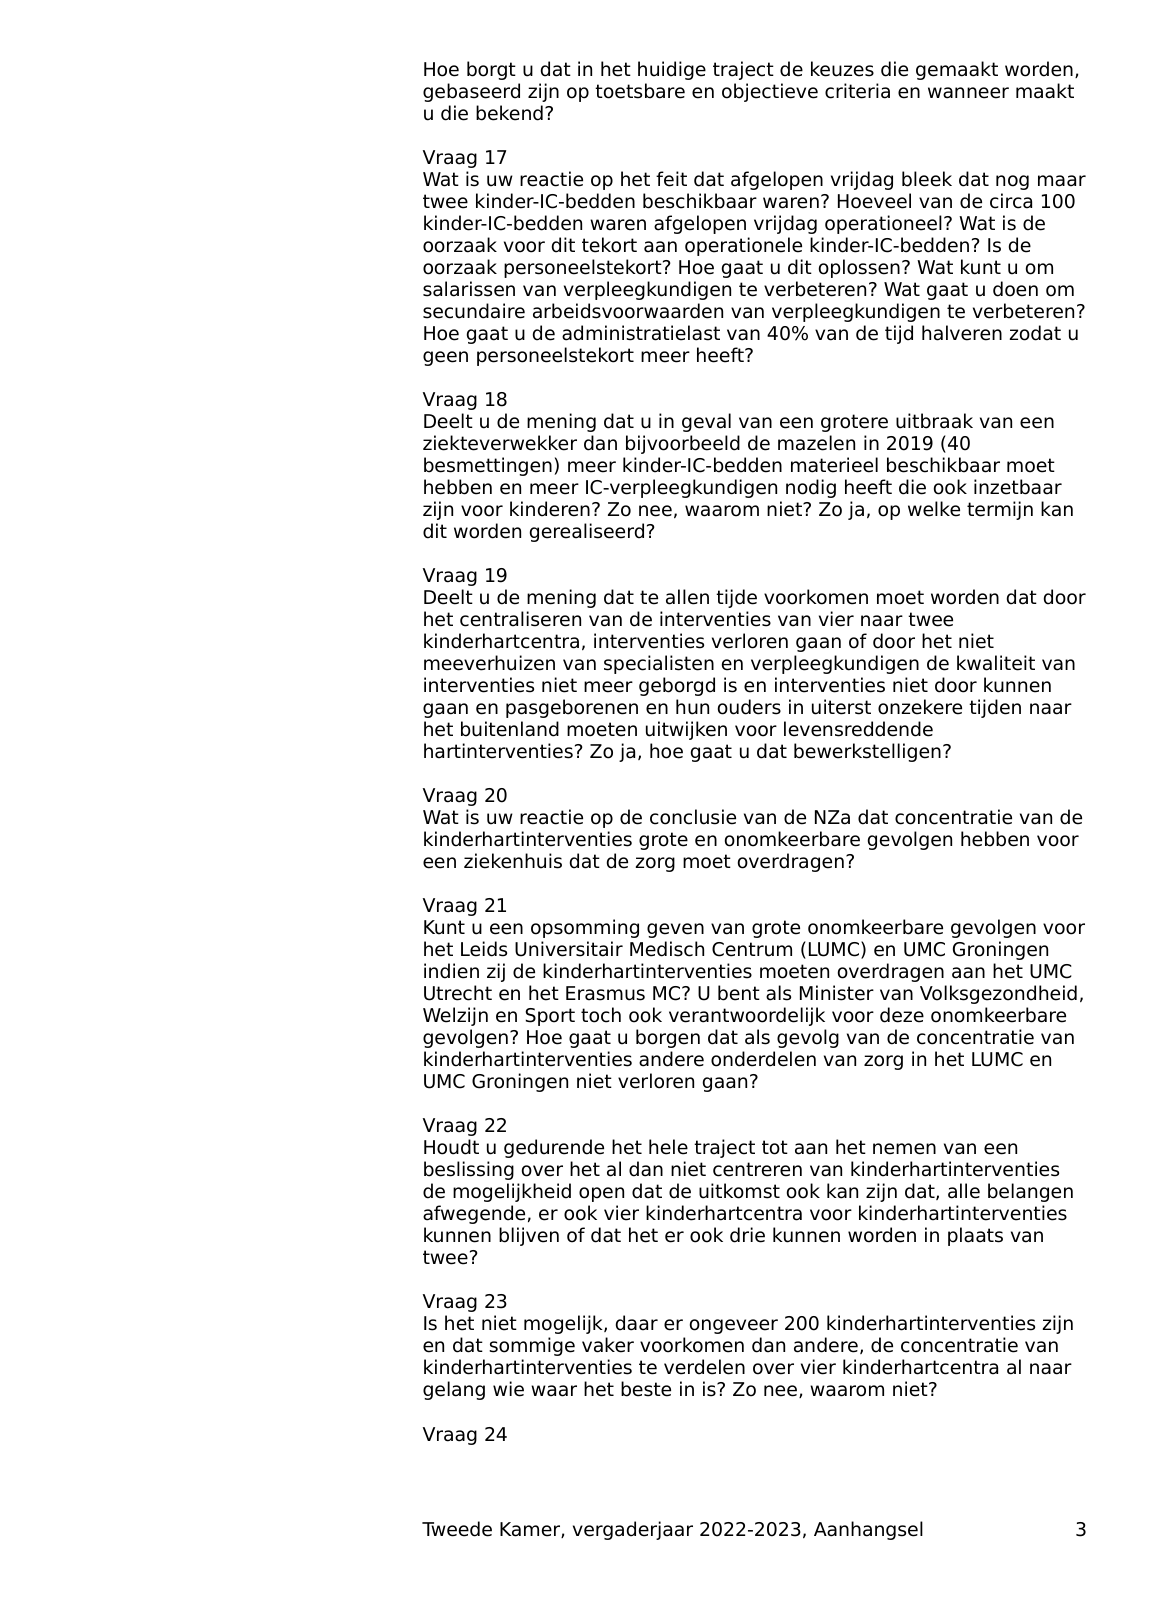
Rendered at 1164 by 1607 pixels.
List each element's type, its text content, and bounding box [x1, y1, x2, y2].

text Is het niet mogelijk, daar er ongeveer 200 kinderhartinterventies zijn en dat sommige vaker voorkomen dan andere, de concentratie van kinderhartinterventies te verdelen over vier kinderhartcentra al naar gelang wie waar het beste in is? Zo nee, waarom niet? [422, 1313, 1087, 1401]
text Kunt u een opsomming geven van grote onomkeerbare gevolgen voor het Leids Universitair Medisch Centrum (LUMC) en UMC Groningen indien zij de kinderhartinterventies moeten overdragen aan het UMC Utrecht en het Erasmus MC? U bent als Minister van Volksgezondheid, Welzijn en Sport toch ook verantwoordelijk voor deze onomkeerbare gevolgen? Hoe gaat u borgen dat als gevolg van de concentratie van kinderhartinterventies andere onderdelen van zorg in het LUMC en UMC Groningen niet verloren gaan? [422, 917, 1087, 1093]
text Hoe borgt u dat in het huidige traject de keuzes die gemaakt worden, gebaseerd zijn op toetsbare en objectieve criteria en wanneer maakt u die bekend? [422, 59, 1087, 125]
text Vraag 18 [422, 389, 1087, 411]
text Deelt u de mening dat te allen tijde voorkomen moet worden dat door het centraliseren van de interventies van vier naar twee kinderhartcentra, interventies verloren gaan of door het niet meeverhuizen van specialisten en verpleegkundigen de kwaliteit van interventies niet meer geborgd is en interventies niet door kunnen gaan en pasgeborenen en hun ouders in uiterst onzekere tijden naar het buitenland moeten uitwijken voor levensreddende hartinterventies? Zo ja, hoe gaat u dat bewerkstelligen? [422, 587, 1087, 763]
text Vraag 21 [422, 895, 1087, 917]
text Vraag 17 [422, 147, 1087, 169]
text Deelt u de mening dat u in geval van een grotere uitbraak van een ziekteverwekker dan bijvoorbeeld de mazelen in 2019 (40 besmettingen) meer kinder-IC-bedden materieel beschikbaar moet hebben en meer IC-verpleegkundigen nodig heeft die ook inzetbaar zijn voor kinderen? Zo nee, waarom niet? Zo ja, op welke termijn kan dit worden gerealiseerd? [422, 411, 1087, 543]
text Vraag 22 [422, 1115, 1087, 1137]
text Vraag 20 [422, 785, 1087, 807]
text Wat is uw reactie op het feit dat afgelopen vrijdag bleek dat nog maar twee kinder-IC-bedden beschikbaar waren? Hoeveel van de circa 100 kinder-IC-bedden waren afgelopen vrijdag operationeel? Wat is de oorzaak voor dit tekort aan operationele kinder-IC-bedden? Is de oorzaak personeelstekort? Hoe gaat u dit oplossen? Wat kunt u om salarissen van verpleegkundigen te verbeteren? Wat gaat u doen om secundaire arbeidsvoorwaarden van verpleegkundigen te verbeteren? Hoe gaat u de administratielast van 40% van de tijd halveren zodat u geen personeelstekort meer heeft? [422, 169, 1087, 367]
text Vraag 23 [422, 1291, 1087, 1313]
text Wat is uw reactie op de conclusie van de NZa dat concentratie van de kinderhartinterventies grote en onomkeerbare gevolgen hebben voor een ziekenhuis dat de zorg moet overdragen? [422, 807, 1087, 873]
text Vraag 24 [422, 1423, 1087, 1445]
text Vraag 19 [422, 565, 1087, 587]
text Houdt u gedurende het hele traject tot aan het nemen van een beslissing over het al dan niet centreren van kinderhartinterventies de mogelijkheid open dat de uitkomst ook kan zijn dat, alle belangen afwegende, er ook vier kinderhartcentra voor kinderhartinterventies kunnen blijven of dat het er ook drie kunnen worden in plaats van twee? [422, 1137, 1087, 1269]
